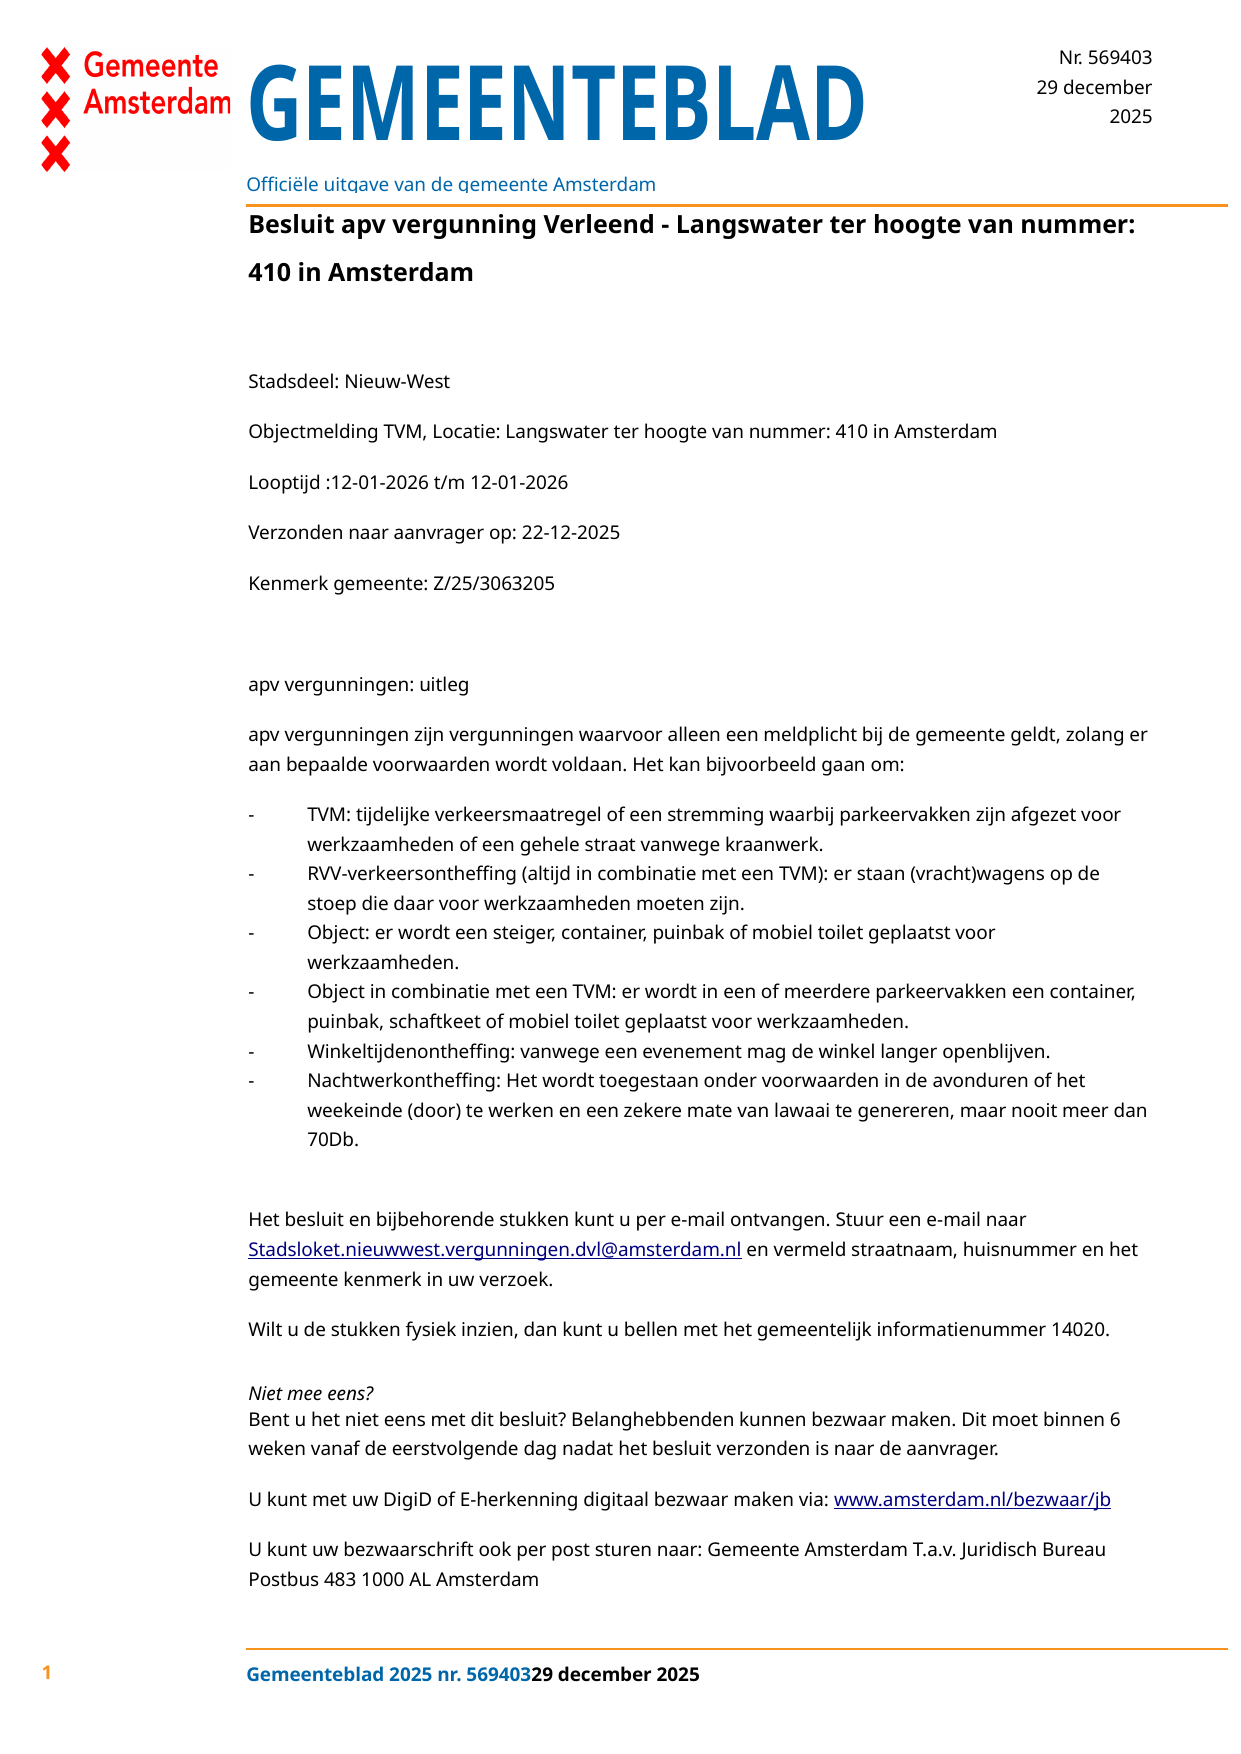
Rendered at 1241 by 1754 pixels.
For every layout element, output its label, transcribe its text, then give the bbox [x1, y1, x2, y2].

list Object: er wordt een steiger, container, puinbak of mobiel toilet geplaatst voor werkzaamheden. [248, 919, 1152, 975]
list RVV-verkeersontheffing (altijd in combinatie met een TVM): er staan (vracht)wagens op de stoep die daar voor werkzaamheden moeten zijn. [248, 860, 1152, 916]
text Looptijd :12-01-2026 t/m 12-01-2026 [248, 469, 1152, 495]
text Niet mee eens? [248, 1380, 1152, 1406]
text U kunt uw bezwaarschrift ook per post sturen naar: Gemeente Amsterdam T.a.v. Juridisch Bureau Postbus 483 1000 AL Amsterdam [248, 1536, 1152, 1592]
text Het besluit en bijbehorende stukken kunt u per e-mail ontvangen. Stuur een e-mail naar Stadsloket.nieuwwest.vergunningen.dvl@amsterdam.nl en vermeld straatnaam, huisnummer en het gemeente kenmerk in uw verzoek. [248, 1207, 1152, 1292]
list Winkeltijdenontheffing: vanwege een evenement mag de winkel langer openblijven. [248, 1038, 1152, 1064]
text apv vergunningen: uitleg [248, 671, 1152, 697]
list TVM: tijdelijke verkeersmaatregel of een stremming waarbij parkeervakken zijn afgezet voor werkzaamheden of een gehele straat vanwege kraanwerk. [248, 801, 1152, 857]
text U kunt met uw DigiD of E-herkenning digitaal bezwaar maken via: www.amsterdam.nl/bezwaar/jb [248, 1486, 1152, 1512]
text Verzonden naar aanvrager op: 22-12-2025 [248, 519, 1152, 545]
picture [41, 47, 231, 172]
text Objectmelding TVM, Locatie: Langswater ter hoogte van nummer: 410 in Amsterdam [248, 419, 1152, 444]
text Bent u het niet eens met dit besluit? Belanghebbenden kunnen bezwaar maken. Dit moet binnen 6 weken vanaf de eerstvolgende dag nadat het besluit verzonden is naar de aanvrager. [248, 1406, 1152, 1461]
text Wilt u de stukken fysiek inzien, dan kunt u bellen met het gemeentelijk informatienummer 14020. [248, 1316, 1152, 1342]
text Kenmerk gemeente: Z/25/3063205 [248, 570, 1152, 596]
text Besluit apv vergunning Verleend - Langswater ter hoogte van nummer: 410 in Amsterdam [248, 207, 1152, 288]
text Stadsdeel: Nieuw-West [248, 368, 1152, 394]
text apv vergunningen zijn vergunningen waarvoor alleen een meldplicht bij de gemeente geldt, zolang er aan bepaalde voorwaarden wordt voldaan. Het kan bijvoorbeeld gaan om: [248, 721, 1152, 777]
list Nachtwerkontheffing: Het wordt toegestaan onder voorwaarden in de avonduren of het weekeinde (door) te werken en een zekere mate van lawaai te genereren, maar nooit meer dan 70Db. [248, 1067, 1152, 1152]
list Object in combinatie met een TVM: er wordt in een of meerdere parkeervakken een container, puinbak, schaftkeet of mobiel toilet geplaatst voor werkzaamheden. [248, 979, 1152, 1034]
